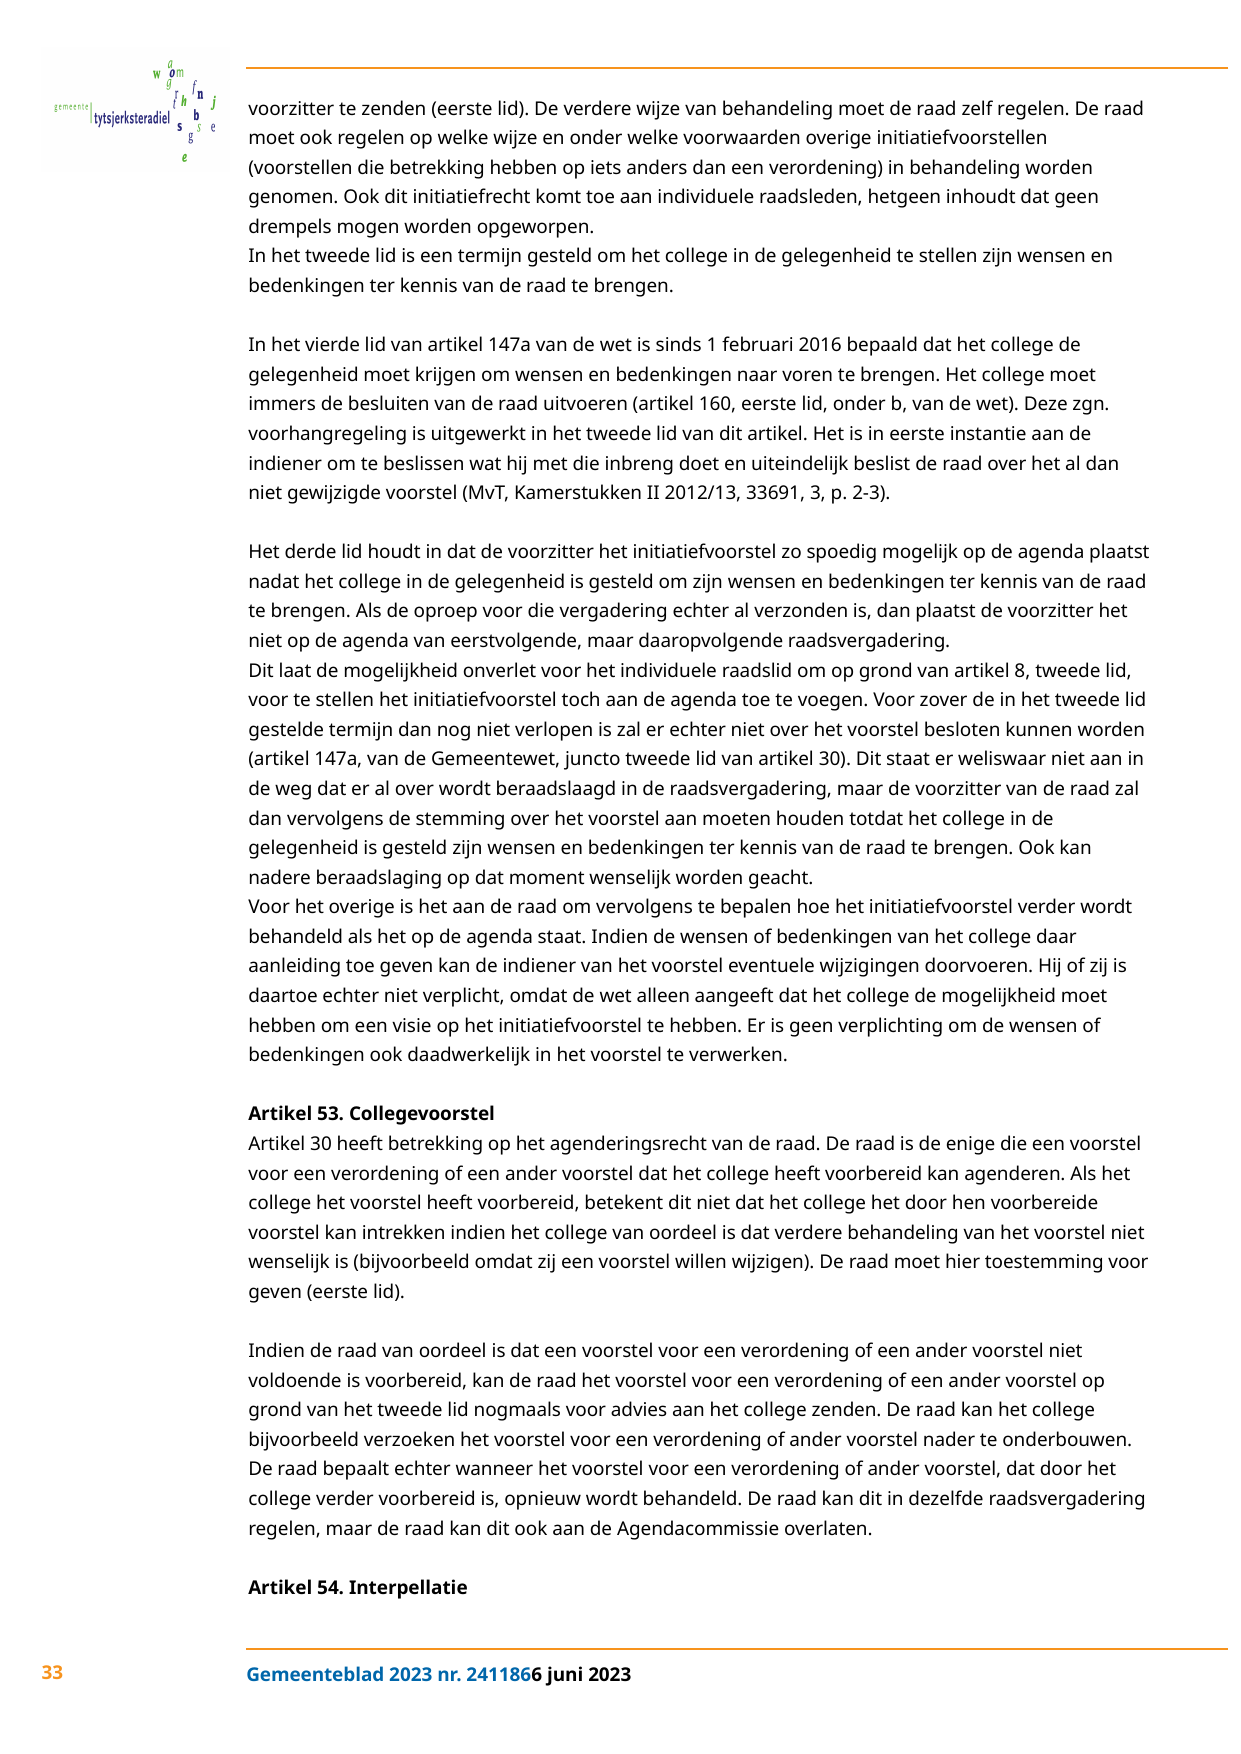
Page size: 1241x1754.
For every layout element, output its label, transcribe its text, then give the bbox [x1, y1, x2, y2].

text Artikel 54. Interpellatie [248, 1574, 1152, 1600]
text Artikel 30 heeft betrekking op het agenderingsrecht van de raad. De raad is de enige die een voorstel voor een verordening of een ander voorstel dat het college heeft voorbereid kan agenderen. Als het college het voorstel heeft voorbereid, betekent dit niet dat het college het door hen voorbereide voorstel kan intrekken indien het college van oordeel is dat verdere behandeling van het voorstel niet wenselijk is (bijvoorbeeld omdat zij een voorstel willen wijzigen). De raad moet hier toestemming voor geven (eerste lid). [248, 1130, 1152, 1304]
text In het tweede lid is een termijn gesteld om het college in de gelegenheid te stellen zijn wensen en bedenkingen ter kennis van de raad te brengen. [248, 243, 1152, 298]
text In het vierde lid van artikel 147a van de wet is sinds 1 februari 2016 bepaald dat het college de gelegenheid moet krijgen om wensen en bedenkingen naar voren te brengen. Het college moet immers de besluiten van de raad uitvoeren (artikel 160, eerste lid, onder b, van de wet). Deze zgn. voorhangregeling is uitgewerkt in het tweede lid van dit artikel. Het is in eerste instantie aan de indiener om te beslissen wat hij met die inbreng doet en uiteindelijk beslist de raad over het al dan niet gewijzigde voorstel (MvT, Kamerstukken II 2012/13, 33691, 3, p. 2-3). [248, 331, 1152, 505]
text Artikel 53. Collegevoorstel [248, 1101, 1152, 1126]
text Indien de raad van oordeel is dat een voorstel voor een verordening of een ander voorstel niet voldoende is voorbereid, kan de raad het voorstel voor een verordening of een ander voorstel op grond van het tweede lid nogmaals voor advies aan het college zenden. De raad kan het college bijvoorbeeld verzoeken het voorstel voor een verordening of ander voorstel nader te onderbouwen. De raad bepaalt echter wanneer het voorstel voor een verordening of ander voorstel, dat door het college verder voorbereid is, opnieuw wordt behandeld. De raad kan dit in dezelfde raadsvergadering regelen, maar de raad kan dit ook aan de Agendacommissie overlaten. [248, 1337, 1152, 1541]
text Het derde lid houdt in dat de voorzitter het initiatiefvoorstel zo spoedig mogelijk op de agenda plaatst nadat het college in de gelegenheid is gesteld om zijn wensen en bedenkingen ter kennis van de raad te brengen. Als de oproep voor die vergadering echter al verzonden is, dan plaatst de voorzitter het niet op de agenda van eerstvolgende, maar daaropvolgende raadsvergadering. [248, 538, 1152, 653]
picture [41, 47, 231, 172]
text Dit laat de mogelijkheid onverlet voor het individuele raadslid om op grond van artikel 8, tweede lid, voor te stellen het initiatiefvoorstel toch aan de agenda toe te voegen. Voor zover de in het tweede lid gestelde termijn dan nog niet verlopen is zal er echter niet over het voorstel besloten kunnen worden (artikel 147a, van de Gemeentewet, juncto tweede lid van artikel 30). Dit staat er weliswaar niet aan in de weg dat er al over wordt beraadslaagd in de raadsvergadering, maar de voorzitter van de raad zal dan vervolgens de stemming over het voorstel aan moeten houden totdat het college in de gelegenheid is gesteld zijn wensen en bedenkingen ter kennis van de raad te brengen. Ook kan nadere beraadslaging op dat moment wenselijk worden geacht. [248, 657, 1152, 890]
text Voor het overige is het aan de raad om vervolgens te bepalen hoe het initiatiefvoorstel verder wordt behandeld als het op de agenda staat. Indien de wensen of bedenkingen van het college daar aanleiding toe geven kan de indiener van het voorstel eventuele wijzigingen doorvoeren. Hij of zij is daartoe echter niet verplicht, omdat de wet alleen aangeeft dat het college de mogelijkheid moet hebben om een visie op het initiatiefvoorstel te hebben. Er is geen verplichting om de wensen of bedenkingen ook daadwerkelijk in het voorstel te verwerken. [248, 893, 1152, 1067]
text voorzitter te zenden (eerste lid). De verdere wijze van behandeling moet de raad zelf regelen. De raad moet ook regelen op welke wijze en onder welke voorwaarden overige initiatiefvoorstellen (voorstellen die betrekking hebben op iets anders dan een verordening) in behandeling worden genomen. Ook dit initiatiefrecht komt toe aan individuele raadsleden, hetgeen inhoudt dat geen drempels mogen worden opgeworpen. [248, 95, 1152, 239]
